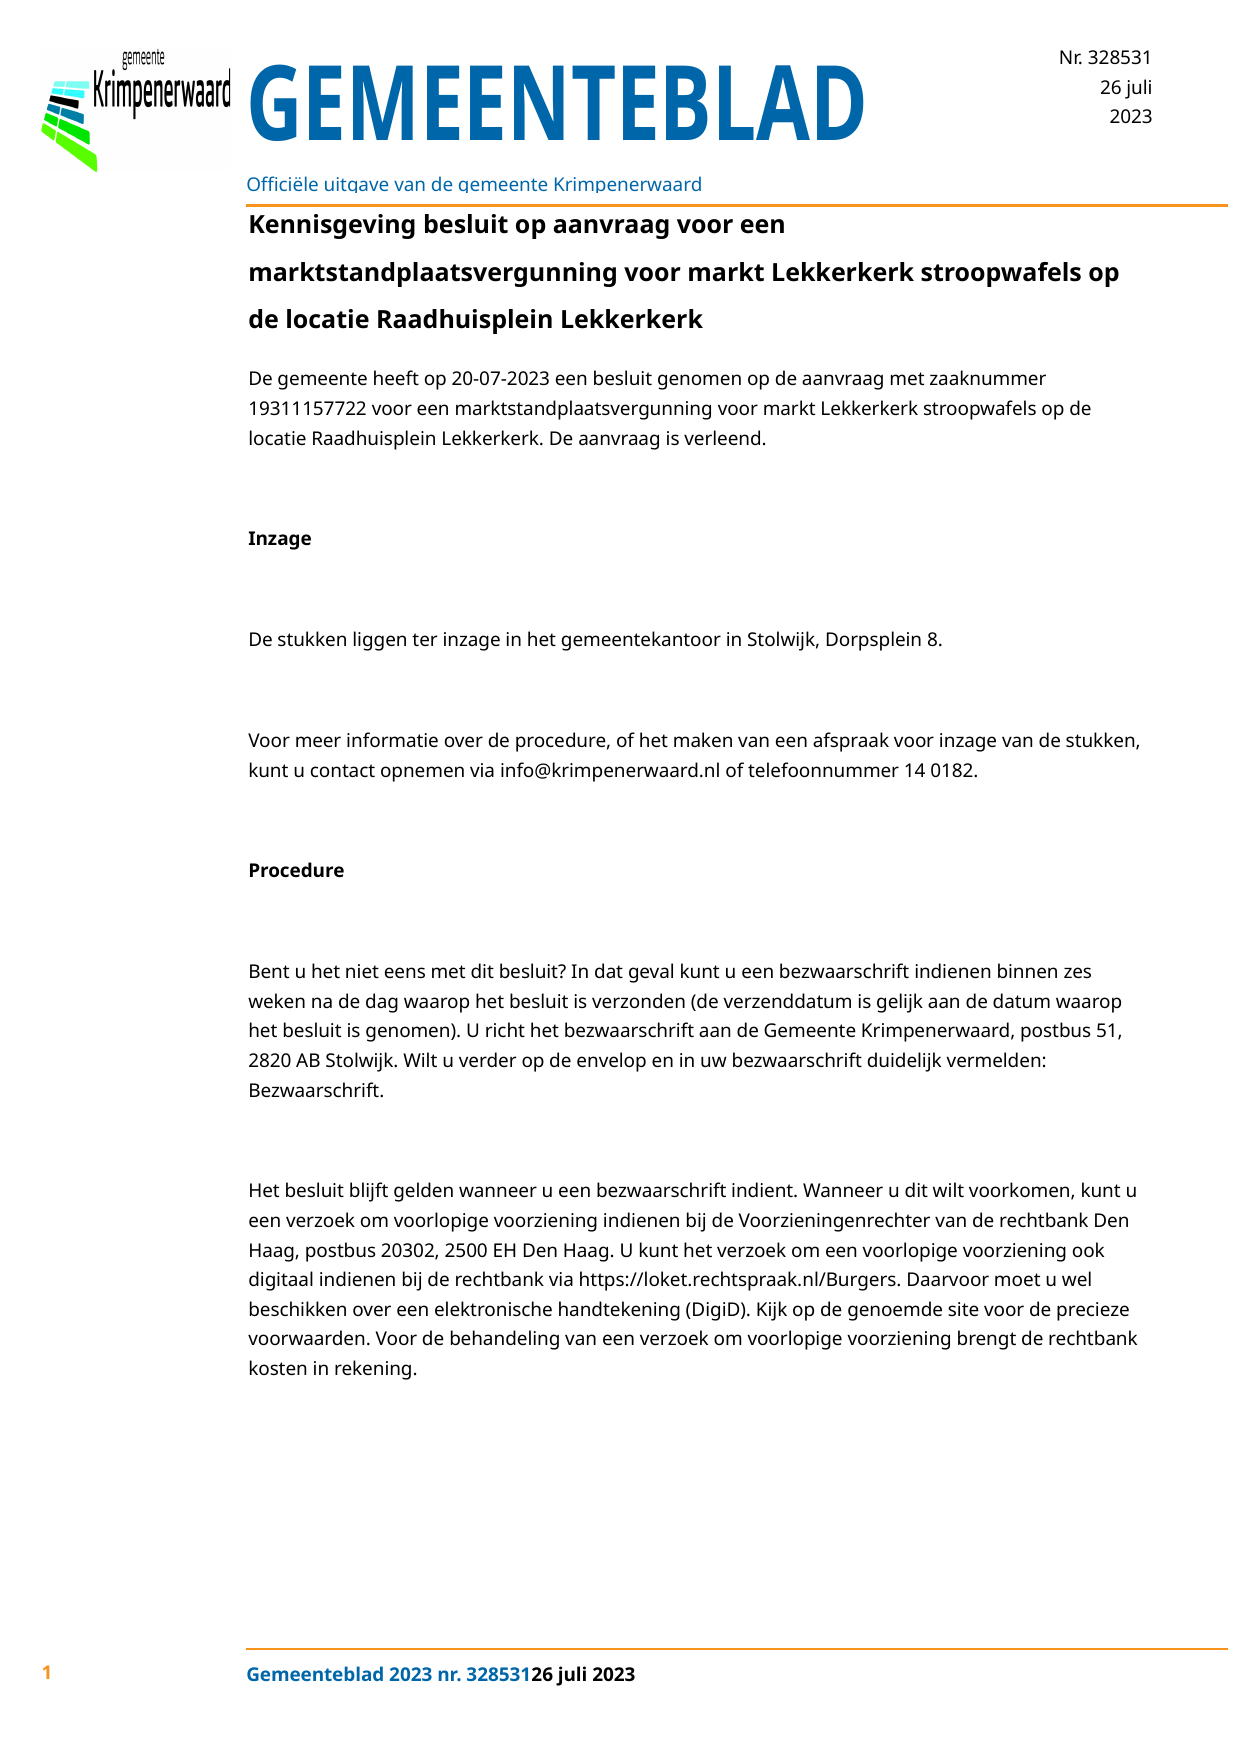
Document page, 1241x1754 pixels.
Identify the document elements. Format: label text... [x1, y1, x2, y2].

text Het besluit blijft gelden wanneer u een bezwaarschrift indient. Wanneer u dit wilt voorkomen, kunt u een verzoek om voorlopige voorziening indienen bij de Voorzieningenrechter van de rechtbank Den Haag, postbus 20302, 2500 EH Den Haag. U kunt het verzoek om een voorlopige voorziening ook digitaal indienen bij de rechtbank via https://loket.rechtspraak.nl/Burgers. Daarvoor moet u wel beschikken over een elektronische handtekening (DigiD). Kijk op de genoemde site voor de precieze voorwaarden. Voor de behandeling van een verzoek om voorlopige voorziening brengt de rechtbank kosten in rekening. [248, 1178, 1152, 1381]
text De gemeente heeft op 20-07-2023 een besluit genomen op de aanvraag met zaaknummer 19311157722 voor een marktstandplaatsvergunning voor markt Lekkerkerk stroopwafels op de locatie Raadhuisplein Lekkerkerk. De aanvraag is verleend. [248, 366, 1152, 450]
text Inzage [248, 526, 1152, 551]
text Voor meer informatie over de procedure, of het maken van een afspraak voor inzage van de stukken, kunt u contact opnemen via info@krimpenerwaard.nl of telefoonnummer 14 0182. [248, 727, 1152, 782]
picture [41, 47, 231, 172]
text Bent u het niet eens met dit besluit? In dat geval kunt u een bezwaarschrift indienen binnen zes weken na de dag waarop het besluit is verzonden (de verzenddatum is gelijk aan de datum waarop het besluit is genomen). U richt het bezwaarschrift aan de Gemeente Krimpenerwaard, postbus 51, 2820 AB Stolwijk. Wilt u verder op de envelop en in uw bezwaarschrift duidelijk vermelden: Bezwaarschrift. [248, 958, 1152, 1102]
text Kennisgeving besluit op aanvraag voor een marktstandplaatsvergunning voor markt Lekkerkerk stroopwafels op de locatie Raadhuisplein Lekkerkerk [248, 207, 1152, 336]
text De stukken liggen ter inzage in het gemeentekantoor in Stolwijk, Dorpsplein 8. [248, 626, 1152, 652]
text Procedure [248, 858, 1152, 883]
